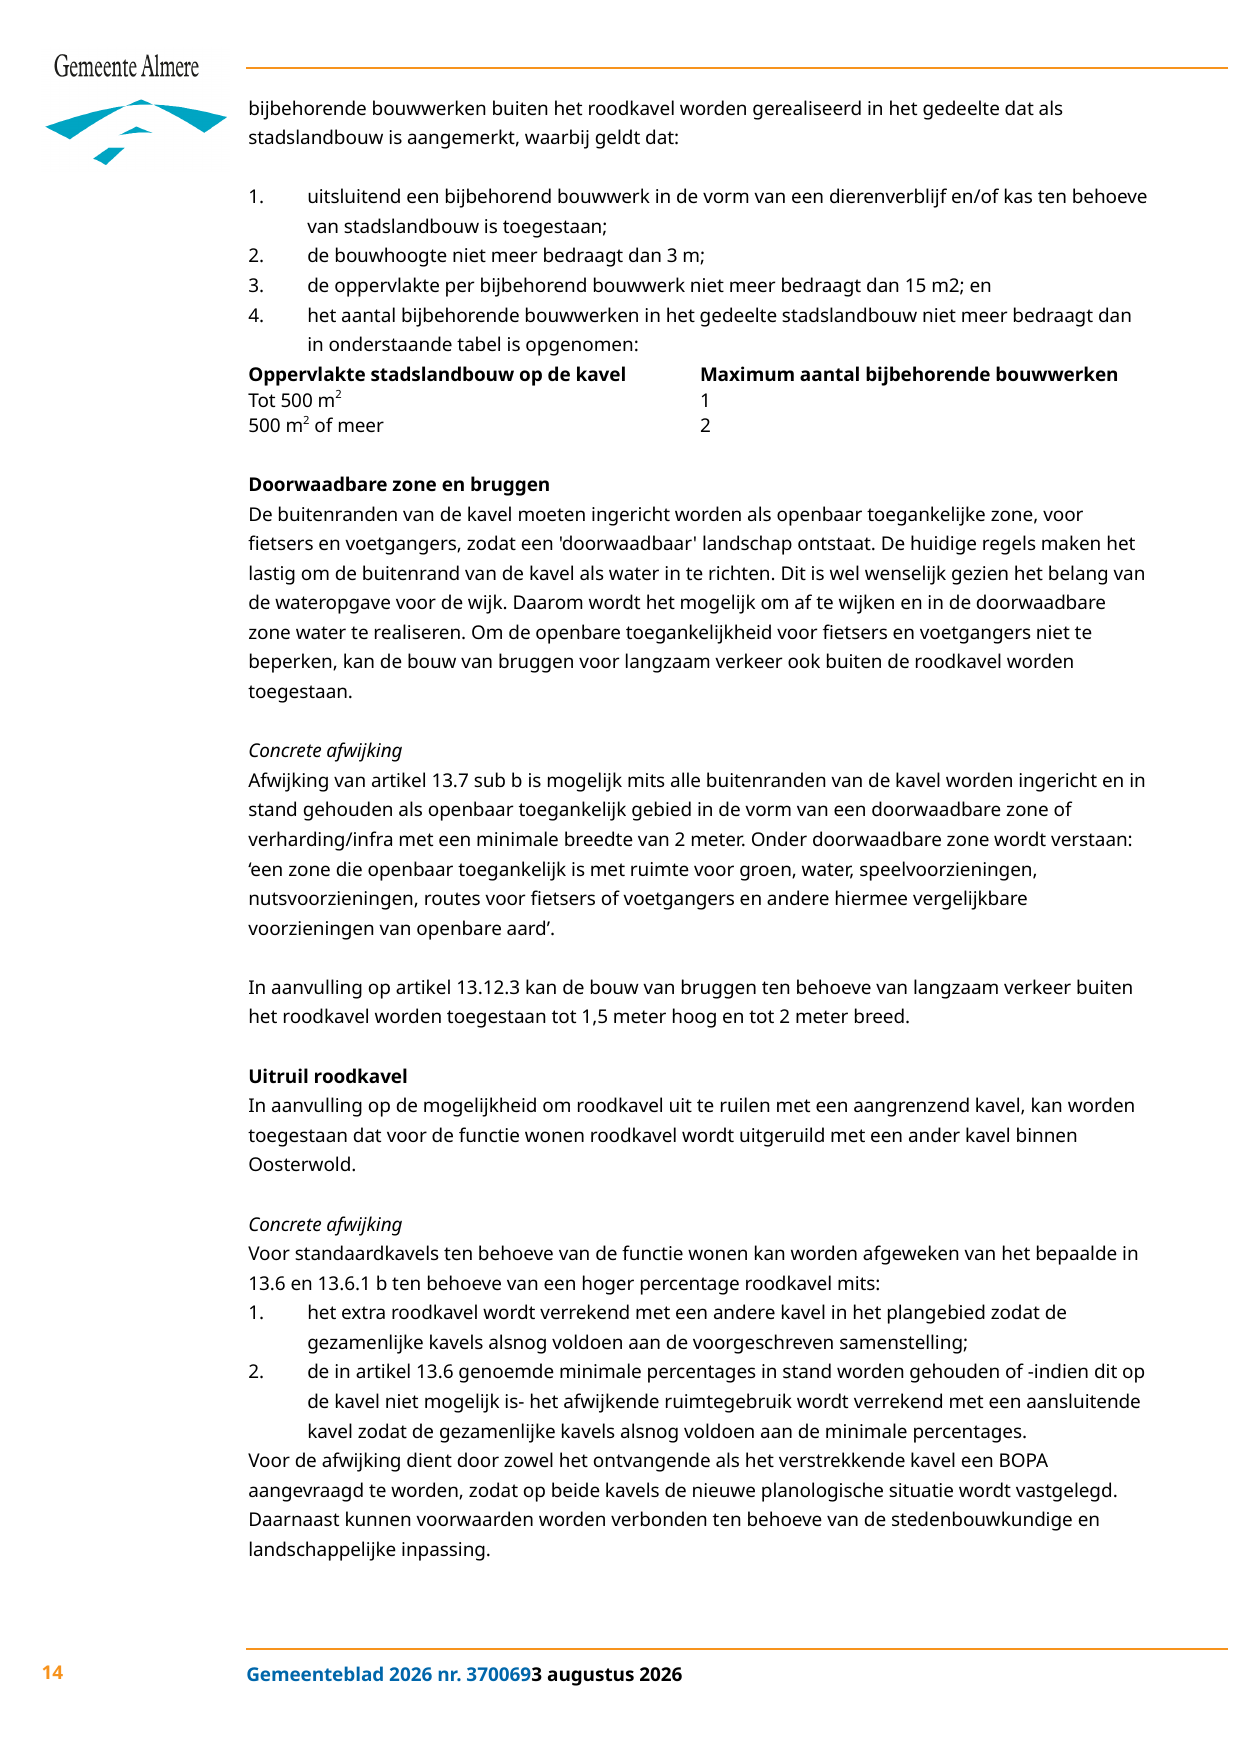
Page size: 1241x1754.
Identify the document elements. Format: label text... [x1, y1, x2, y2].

text bijbehorende bouwwerken buiten het roodkavel worden gerealiseerd in het gedeelte dat als stadslandbouw is aangemerkt, waarbij geldt dat: [248, 95, 1152, 150]
table_header Maximum aantal bijbehorende bouwwerken [700, 361, 1152, 387]
table_cell 2 [700, 413, 1152, 438]
list het extra roodkavel wordt verrekend met een andere kavel in het plangebied zodat de gezamenlijke kavels alsnog voldoen aan de voorgeschreven samenstelling; [248, 1299, 1152, 1355]
table_cell 500 m2 of meer [248, 413, 700, 438]
list de in artikel 13.6 genoemde minimale percentages in stand worden gehouden of -indien dit op de kavel niet mogelijk is- het afwijkende ruimtegebruik wordt verrekend met een aansluitende kavel zodat de gezamenlijke kavels alsnog voldoen aan de minimale percentages. [248, 1359, 1152, 1443]
text Uitruil roodkavel [248, 1063, 1152, 1088]
list uitsluitend een bijbehorend bouwwerk in de vorm van een dierenverblijf en/of kas ten behoeve van stadslandbouw is toegestaan; [248, 183, 1152, 239]
list het aantal bijbehorende bouwwerken in het gedeelte stadslandbouw niet meer bedraagt dan in onderstaande tabel is opgenomen: [248, 302, 1152, 357]
text nutsvoorzieningen, routes voor fietsers of voetgangers en andere hiermee vergelijkbare voorzieningen van openbare aard’. [248, 885, 1152, 941]
picture [41, 47, 231, 172]
text Voor standaardkavels ten behoeve van de functie wonen kan worden afgeweken van het bepaalde in 13.6 en 13.6.1 b ten behoeve van een hoger percentage roodkavel mits: [248, 1240, 1152, 1296]
table_cell Tot 500 m2 [248, 387, 700, 413]
text Concrete afwijking [248, 737, 1152, 763]
text In aanvulling op de mogelijkheid om roodkavel uit te ruilen met een aangrenzend kavel, kan worden toegestaan dat voor de functie wonen roodkavel wordt uitgeruild met een ander kavel binnen Oosterwold. [248, 1092, 1152, 1177]
text In aanvulling op artikel 13.12.3 kan de bouw van bruggen ten behoeve van langzaam verkeer buiten het roodkavel worden toegestaan tot 1,5 meter hoog en tot 2 meter breed. [248, 974, 1152, 1029]
text Doorwaadbare zone en bruggen [248, 471, 1152, 497]
table_header Oppervlakte stadslandbouw op de kavel [248, 361, 700, 387]
table_cell 1 [700, 387, 1152, 413]
text De buitenranden van de kavel moeten ingericht worden als openbaar toegankelijke zone, voor fietsers en voetgangers, zodat een 'doorwaadbaar' landschap ontstaat. De huidige regels maken het lastig om de buitenrand van de kavel als water in te richten. Dit is wel wenselijk gezien het belang van de wateropgave voor de wijk. Daarom wordt het mogelijk om af te wijken en in de doorwaadbare zone water te realiseren. Om de openbare toegankelijkheid voor fietsers en voetgangers niet te beperken, kan de bouw van bruggen voor langzaam verkeer ook buiten de roodkavel worden toegestaan. [248, 501, 1152, 704]
text Concrete afwijking [248, 1211, 1152, 1236]
text Afwijking van artikel 13.7 sub b is mogelijk mits alle buitenranden van de kavel worden ingericht en in stand gehouden als openbaar toegankelijk gebied in de vorm van een doorwaadbare zone of verharding/infra met een minimale breedte van 2 meter. Onder doorwaadbare zone wordt verstaan: ‘een zone die openbaar toegankelijk is met ruimte voor groen, water, speelvoorzieningen, [248, 767, 1152, 881]
text Voor de afwijking dient door zowel het ontvangende als het verstrekkende kavel een BOPA aangevraagd te worden, zodat op beide kavels de nieuwe planologische situatie wordt vastgelegd. Daarnaast kunnen voorwaarden worden verbonden ten behoeve van de stedenbouwkundige en landschappelijke inpassing. [248, 1447, 1152, 1562]
list de bouwhoogte niet meer bedraagt dan 3 m; [248, 243, 1152, 268]
list de oppervlakte per bijbehorend bouwwerk niet meer bedraagt dan 15 m2; en [248, 272, 1152, 298]
